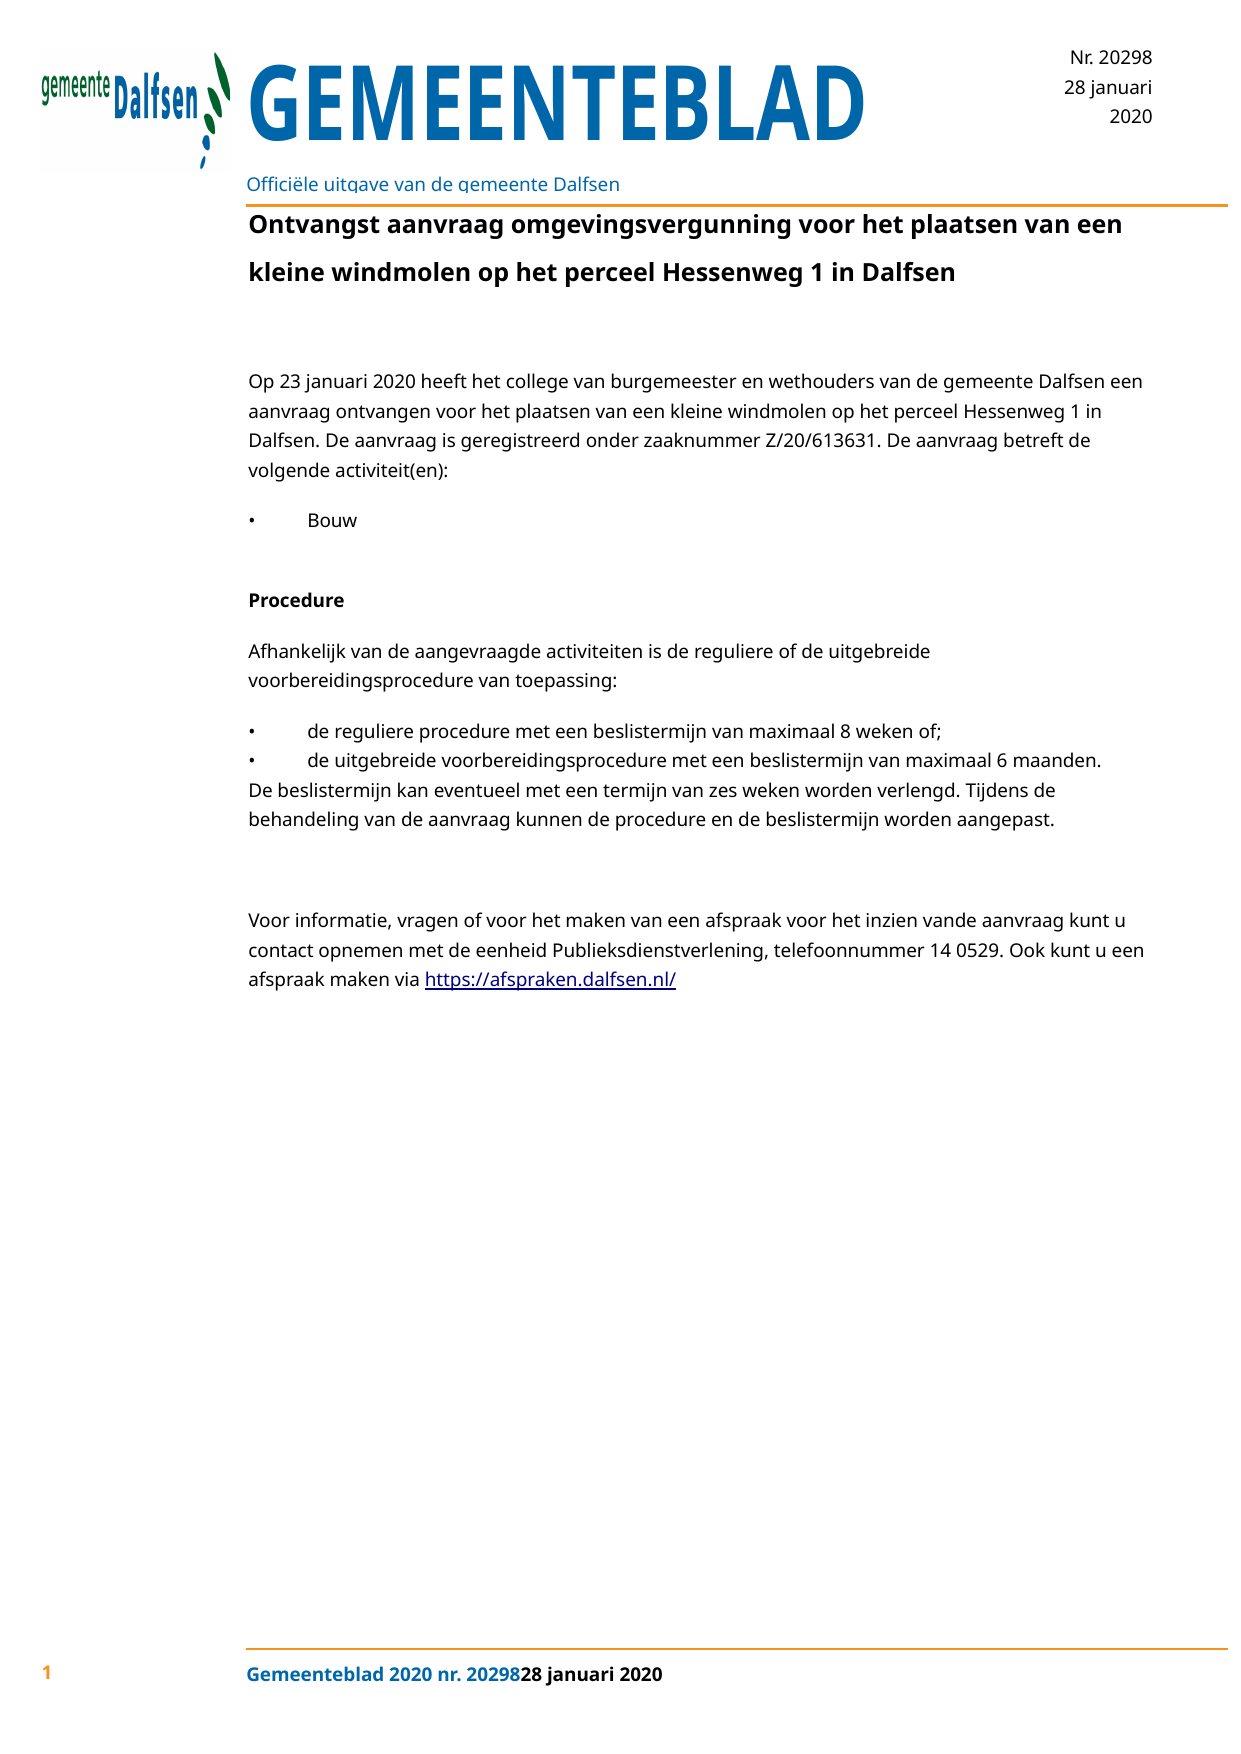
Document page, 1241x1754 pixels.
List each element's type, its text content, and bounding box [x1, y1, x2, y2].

text Ontvangst aanvraag omgevingsvergunning voor het plaatsen van een kleine windmolen op het perceel Hessenweg 1 in Dalfsen [248, 207, 1152, 288]
text Procedure [248, 587, 1152, 613]
list de reguliere procedure met een beslistermijn van maximaal 8 weken of; [248, 718, 1152, 744]
list Bouw [248, 507, 1152, 533]
text De beslistermijn kan eventueel met een termijn van zes weken worden verlengd. Tijdens de behandeling van de aanvraag kunnen de procedure en de beslistermijn worden aangepast. [248, 777, 1152, 832]
text Voor informatie, vragen of voor het maken van een afspraak voor het inzien vande aanvraag kunt u contact opnemen met de eenheid Publieksdienstverlening, telefoonnummer 14 0529. Ook kunt u een afspraak maken via https://afspraken.dalfsen.nl/ [248, 907, 1152, 992]
text Afhankelijk van de aangevraagde activiteiten is de reguliere of de uitgebreide voorbereidingsprocedure van toepassing: [248, 638, 1152, 693]
list de uitgebreide voorbereidingsprocedure met een beslistermijn van maximaal 6 maanden. [248, 747, 1152, 773]
picture [41, 47, 231, 172]
text Op 23 januari 2020 heeft het college van burgemeester en wethouders van de gemeente Dalfsen een aanvraag ontvangen voor het plaatsen van een kleine windmolen op het perceel Hessenweg 1 in Dalfsen. De aanvraag is geregistreerd onder zaaknummer Z/20/613631. De aanvraag betreft de volgende activiteit(en): [248, 368, 1152, 483]
